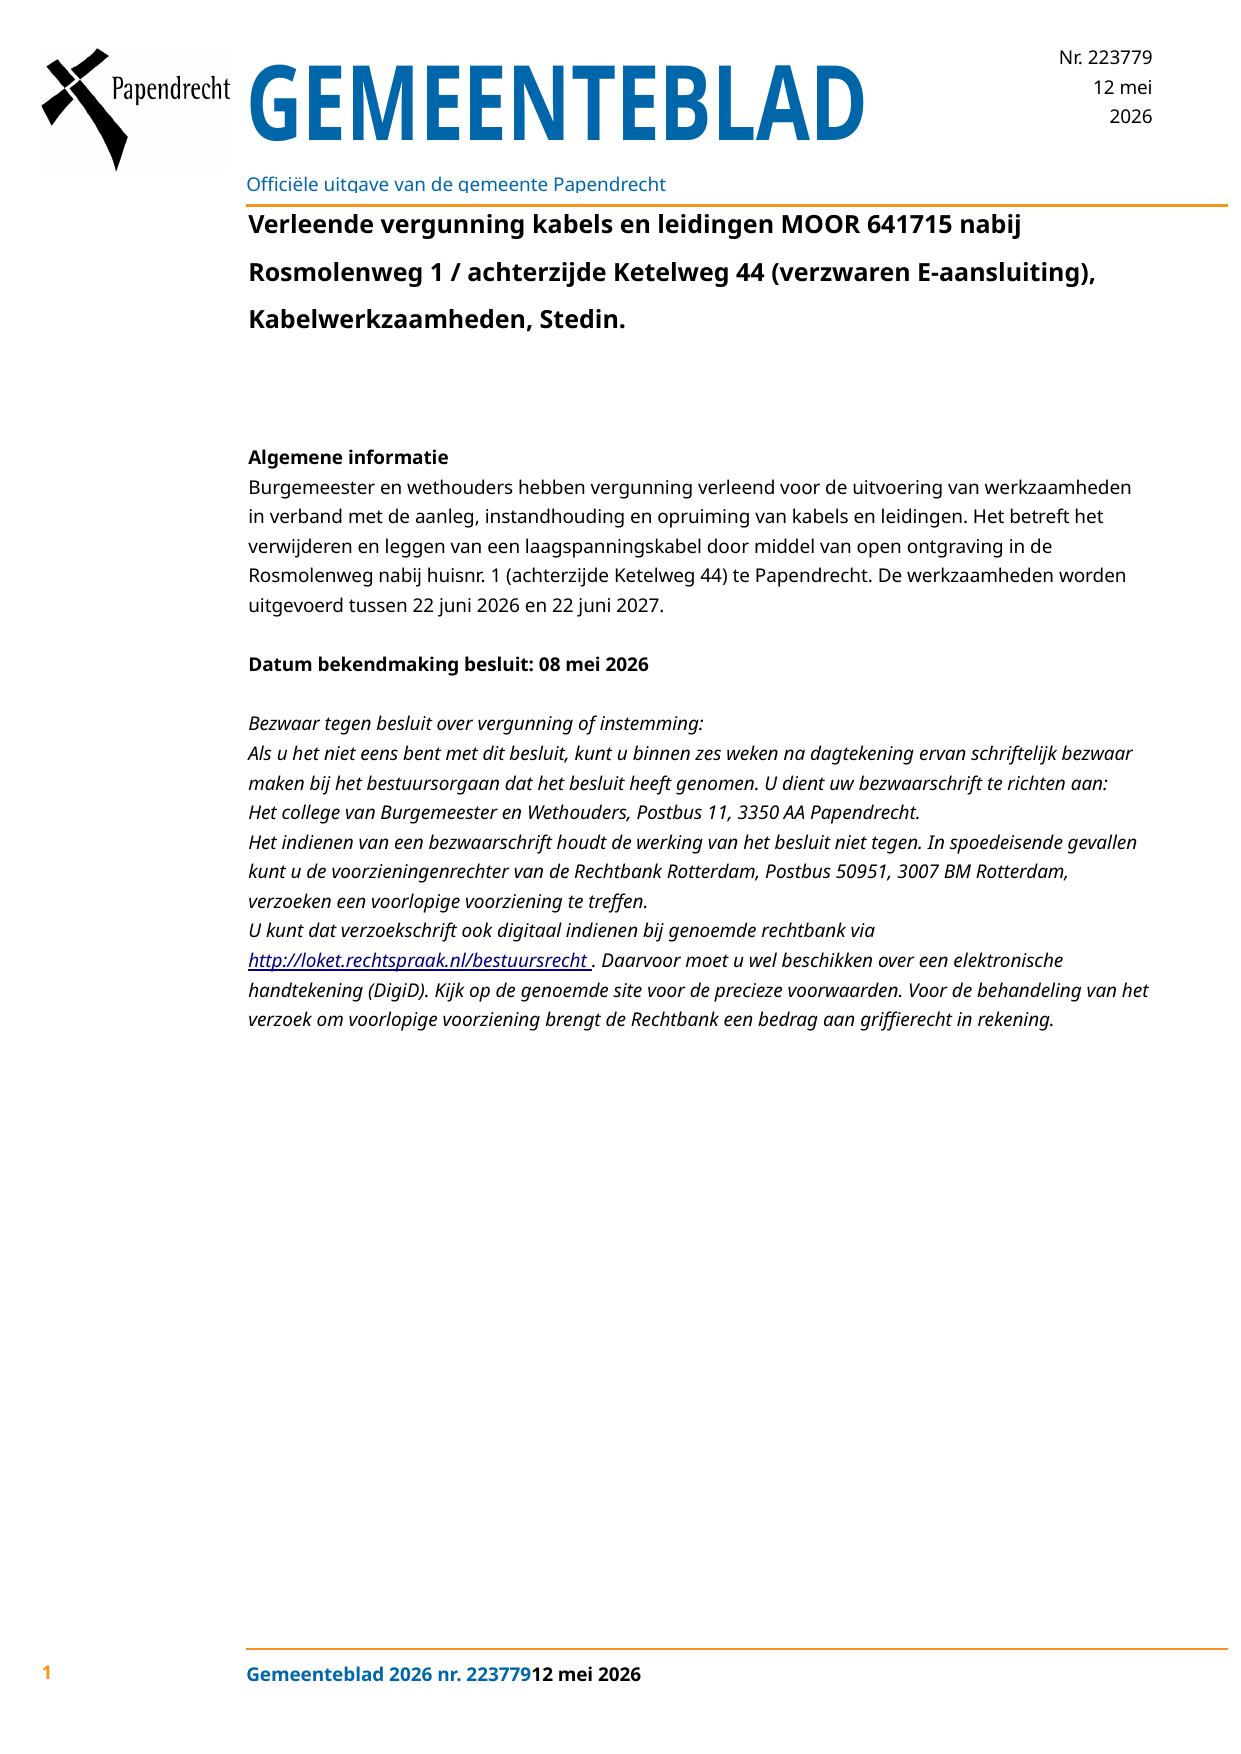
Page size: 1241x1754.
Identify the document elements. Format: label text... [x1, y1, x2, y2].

text Als u het niet eens bent met dit besluit, kunt u binnen zes weken na dagtekening ervan schriftelijk bezwaar maken bij het bestuursorgaan dat het besluit heeft genomen. U dient uw bezwaarschrift te richten aan: [248, 740, 1152, 796]
text Verleende vergunning kabels en leidingen MOOR 641715 nabij Rosmolenweg 1 / achterzijde Ketelweg 44 (verzwaren E-aansluiting), Kabelwerkzaamheden, Stedin. [248, 207, 1152, 336]
text Het indienen van een bezwaarschrift houdt de werking van het besluit niet tegen. In spoedeisende gevallen kunt u de voorzieningenrechter van de Rechtbank Rotterdam, Postbus 50951, 3007 BM Rotterdam, verzoeken een voorlopige voorziening te treffen. [248, 829, 1152, 914]
picture [41, 47, 231, 172]
text Algemene informatie [248, 444, 1152, 470]
text Datum bekendmaking besluit: 08 mei 2026 [248, 651, 1152, 677]
text Bezwaar tegen besluit over vergunning of instemming: [248, 711, 1152, 736]
text U kunt dat verzoekschrift ook digitaal indienen bij genoemde rechtbank via http://loket.rechtspraak.nl/bestuursrecht . Daarvoor moet u wel beschikken over een elektronische handtekening (DigiD). Kijk op de genoemde site voor de precieze voorwaarden. Voor de behandeling van het verzoek om voorlopige voorziening brengt de Rechtbank een bedrag aan griffierecht in rekening. [248, 918, 1152, 1032]
text Burgemeester en wethouders hebben vergunning verleend voor de uitvoering van werkzaamheden in verband met de aanleg, instandhouding en opruiming van kabels en leidingen. Het betreft het verwijderen en leggen van een laagspanningskabel door middel van open ontgraving in de Rosmolenweg nabij huisnr. 1 (achterzijde Ketelweg 44) te Papendrecht. De werkzaamheden worden uitgevoerd tussen 22 juni 2026 en 22 juni 2027. [248, 474, 1152, 618]
text Het college van Burgemeester en Wethouders, Postbus 11, 3350 AA Papendrecht. [248, 799, 1152, 825]
